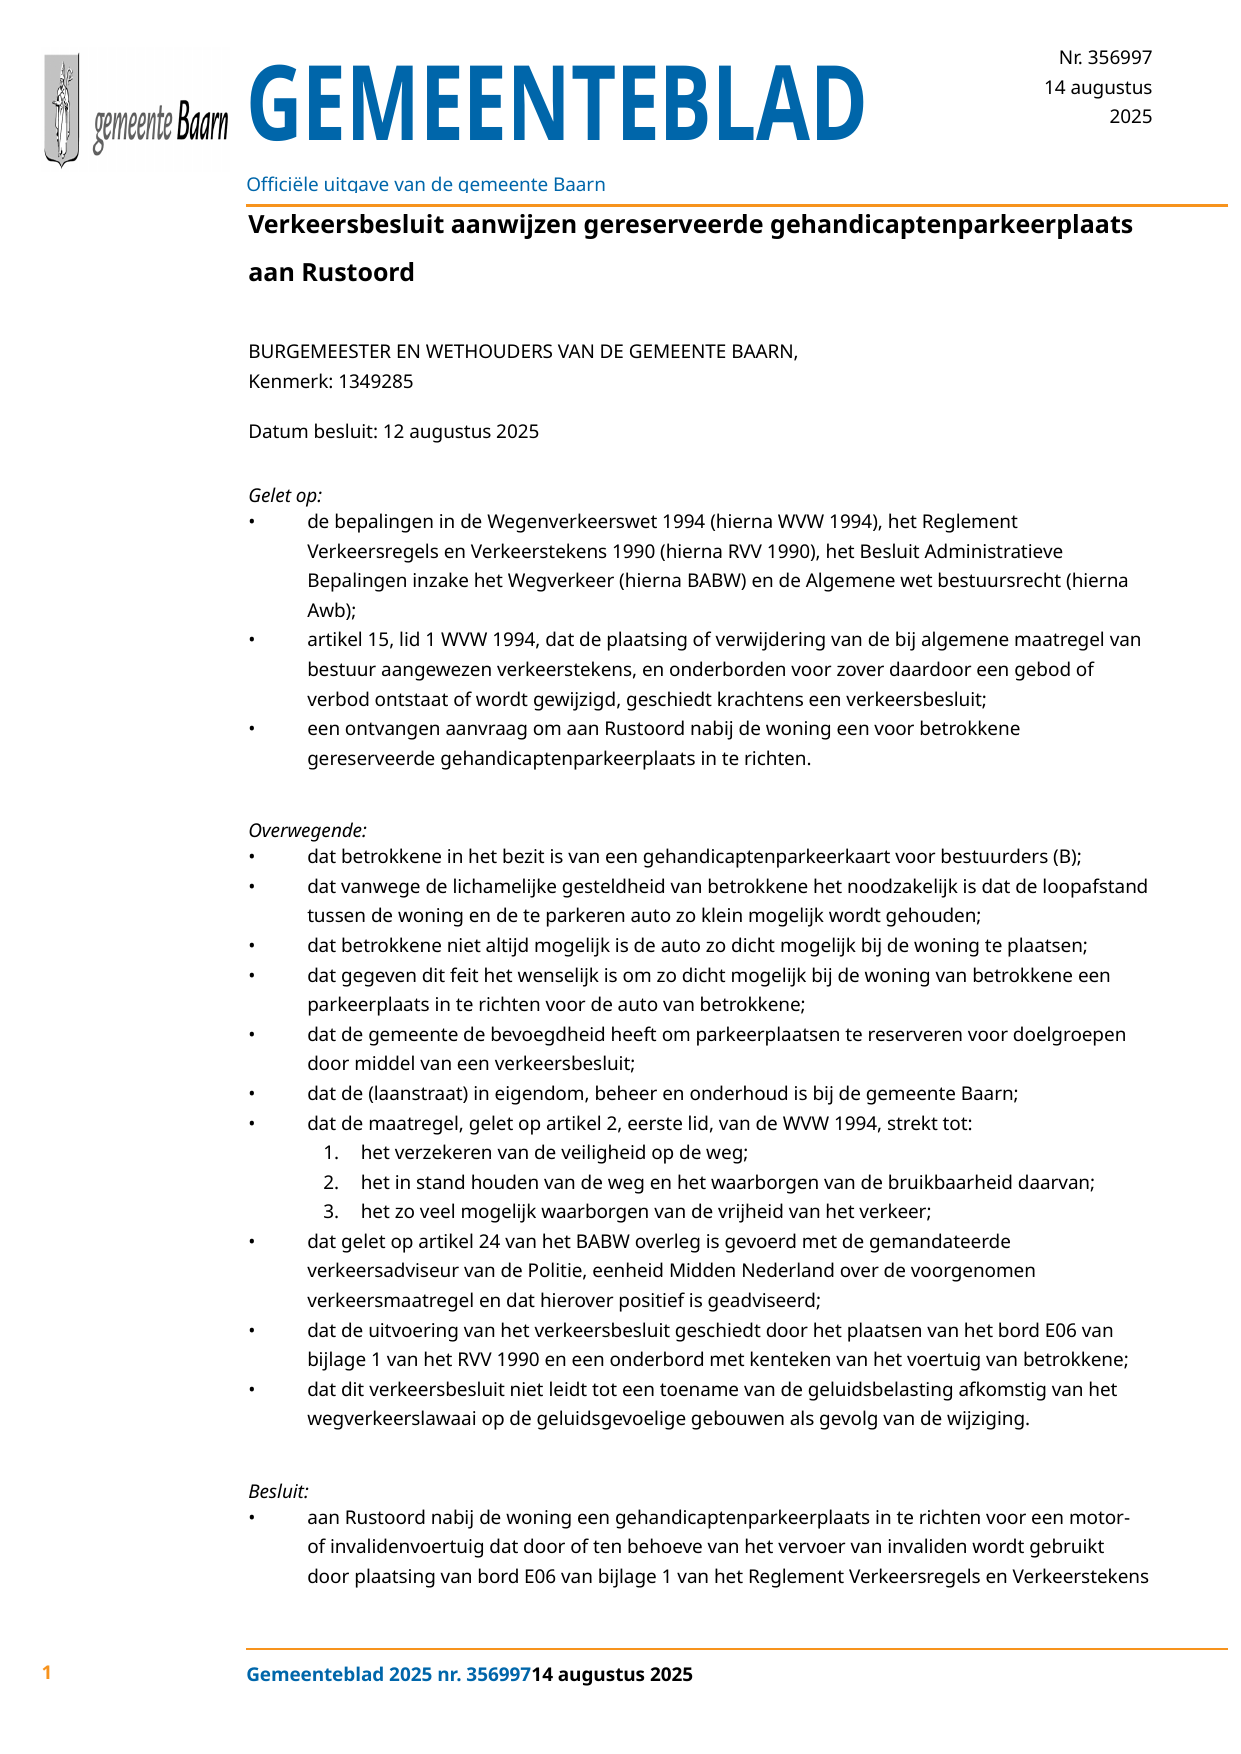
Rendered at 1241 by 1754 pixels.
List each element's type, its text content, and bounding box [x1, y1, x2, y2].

list dat de (laanstraat) in eigendom, beheer en onderhoud is bij de gemeente Baarn; [248, 1080, 1152, 1106]
text Gelet op: [248, 483, 1152, 508]
picture [41, 47, 231, 172]
list dat de uitvoering van het verkeersbesluit geschiedt door het plaatsen van het bord E06 van bijlage 1 van het RVV 1990 en een onderbord met kenteken van het voertuig van betrokkene; [248, 1317, 1152, 1372]
list dat de maatregel, gelet op artikel 2, eerste lid, van de WVW 1994, strekt tot: [248, 1110, 1152, 1135]
text Verkeersbesluit aanwijzen gereserveerde gehandicaptenparkeerplaats aan Rustoord [248, 207, 1152, 288]
text Datum besluit: 12 augustus 2025 [248, 419, 1152, 444]
list een ontvangen aanvraag om aan Rustoord nabij de woning een voor betrokkene gereserveerde gehandicaptenparkeerplaats in te richten. [248, 715, 1152, 771]
list dat de gemeente de bevoegdheid heeft om parkeerplaatsen te reserveren voor doelgroepen door middel van een verkeersbesluit; [248, 1021, 1152, 1076]
list artikel 15, lid 1 WVW 1994, dat de plaatsing of verwijdering van de bij algemene maatregel van bestuur aangewezen verkeerstekens, en onderborden voor zover daardoor een gebod of verbod ontstaat of wordt gewijzigd, geschiedt krachtens een verkeersbesluit; [248, 627, 1152, 712]
list dat gegeven dit feit het wenselijk is om zo dicht mogelijk bij de woning van betrokkene een parkeerplaats in te richten voor de auto van betrokkene; [248, 962, 1152, 1017]
list dat betrokkene in het bezit is van een gehandicaptenparkeerkaart voor bestuurders (B); [248, 843, 1152, 869]
list het in stand houden van de weg en het waarborgen van de bruikbaarheid daarvan; [323, 1169, 1152, 1194]
text Overwegende: [248, 818, 1152, 843]
list dat dit verkeersbesluit niet leidt tot een toename van de geluidsbelasting afkomstig van het wegverkeerslawaai op de geluidsgevoelige gebouwen als gevolg van de wijziging. [248, 1376, 1152, 1431]
text BURGEMEESTER EN WETHOUDERS VAN DE GEMEENTE BAARN, [248, 339, 1152, 364]
list het verzekeren van de veiligheid op de weg; [323, 1139, 1152, 1165]
list aan Rustoord nabij de woning een gehandicaptenparkeerplaats in te richten voor een motor- of invalidenvoertuig dat door of ten behoeve van het vervoer van invaliden wordt gebruikt door plaatsing van bord E06 van bijlage 1 van het Reglement Verkeersregels en Verkeerstekens [248, 1504, 1152, 1589]
list dat gelet op artikel 24 van het BABW overleg is gevoerd met de gemandateerde verkeersadviseur van de Politie, eenheid Midden Nederland over de voorgenomen verkeersmaatregel en dat hierover positief is geadviseerd; [248, 1228, 1152, 1313]
list de bepalingen in de Wegenverkeerswet 1994 (hierna WVW 1994), het Reglement Verkeersregels en Verkeerstekens 1990 (hierna RVV 1990), het Besluit Administratieve Bepalingen inzake het Wegverkeer (hierna BABW) en de Algemene wet bestuursrecht (hierna Awb); [248, 508, 1152, 623]
text Besluit: [248, 1478, 1152, 1504]
list dat vanwege de lichamelijke gesteldheid van betrokkene het noodzakelijk is dat de loopafstand tussen de woning en de te parkeren auto zo klein mogelijk wordt gehouden; [248, 873, 1152, 928]
list het zo veel mogelijk waarborgen van de vrijheid van het verkeer; [323, 1198, 1152, 1224]
list dat betrokkene niet altijd mogelijk is de auto zo dicht mogelijk bij de woning te plaatsen; [248, 932, 1152, 958]
text Kenmerk: 1349285 [248, 368, 1152, 394]
